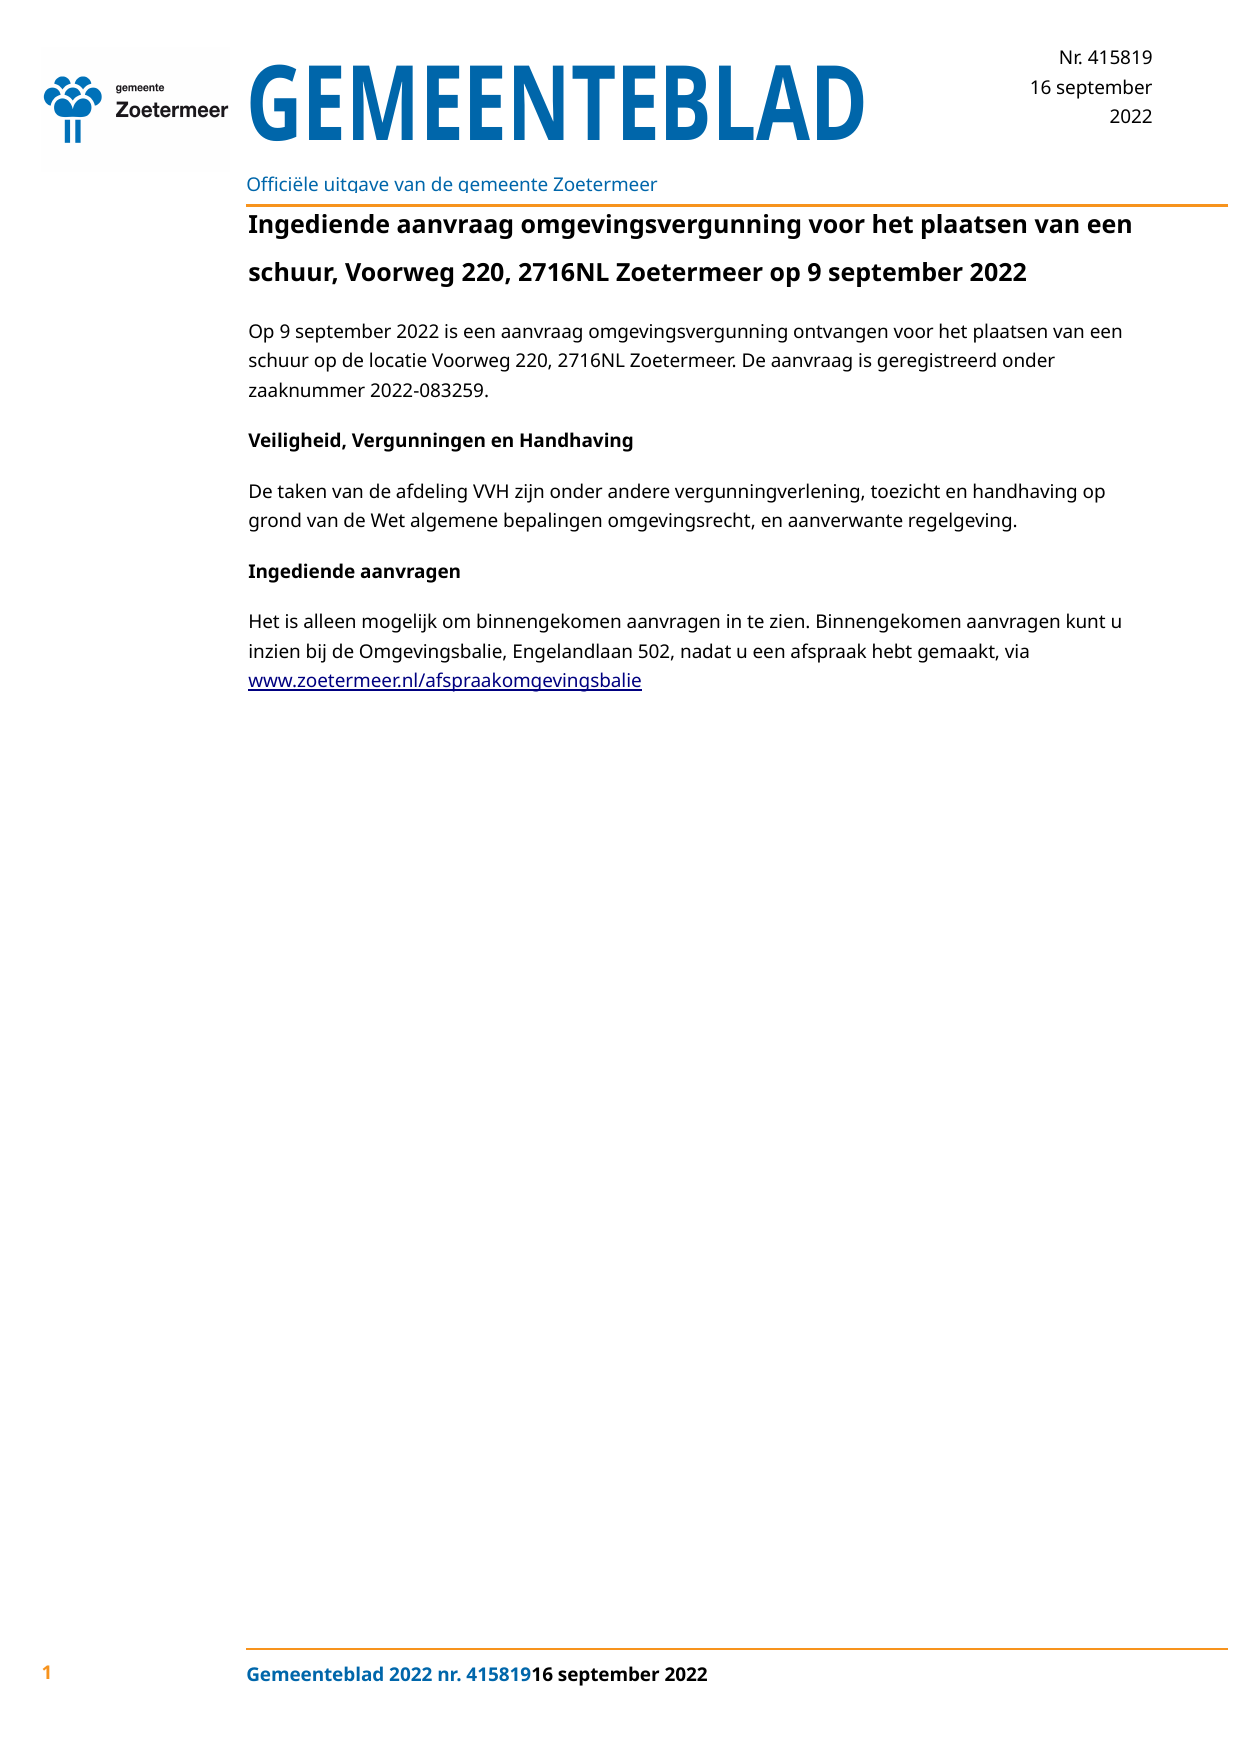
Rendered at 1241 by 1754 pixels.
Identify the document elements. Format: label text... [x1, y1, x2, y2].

text Veiligheid, Vergunningen en Handhaving [248, 427, 1152, 453]
picture [41, 47, 231, 172]
text Ingediende aanvragen [248, 558, 1152, 584]
text Op 9 september 2022 is een aanvraag omgevingsvergunning ontvangen voor het plaatsen van een schuur op de locatie Voorweg 220, 2716NL Zoetermeer. De aanvraag is geregistreerd onder zaaknummer 2022-083259. [248, 318, 1152, 403]
text Het is alleen mogelijk om binnengekomen aanvragen in te zien. Binnengekomen aanvragen kunt u inzien bij de Omgevingsbalie, Engelandlaan 502, nadat u een afspraak hebt gemaakt, via www.zoetermeer.nl/afspraakomgevingsbalie [248, 608, 1152, 693]
text De taken van de afdeling VVH zijn onder andere vergunningverlening, toezicht en handhaving op grond van de Wet algemene bepalingen omgevingsrecht, en aanverwante regelgeving. [248, 478, 1152, 533]
text Ingediende aanvraag omgevingsvergunning voor het plaatsen van een schuur, Voorweg 220, 2716NL Zoetermeer op 9 september 2022 [248, 207, 1152, 288]
